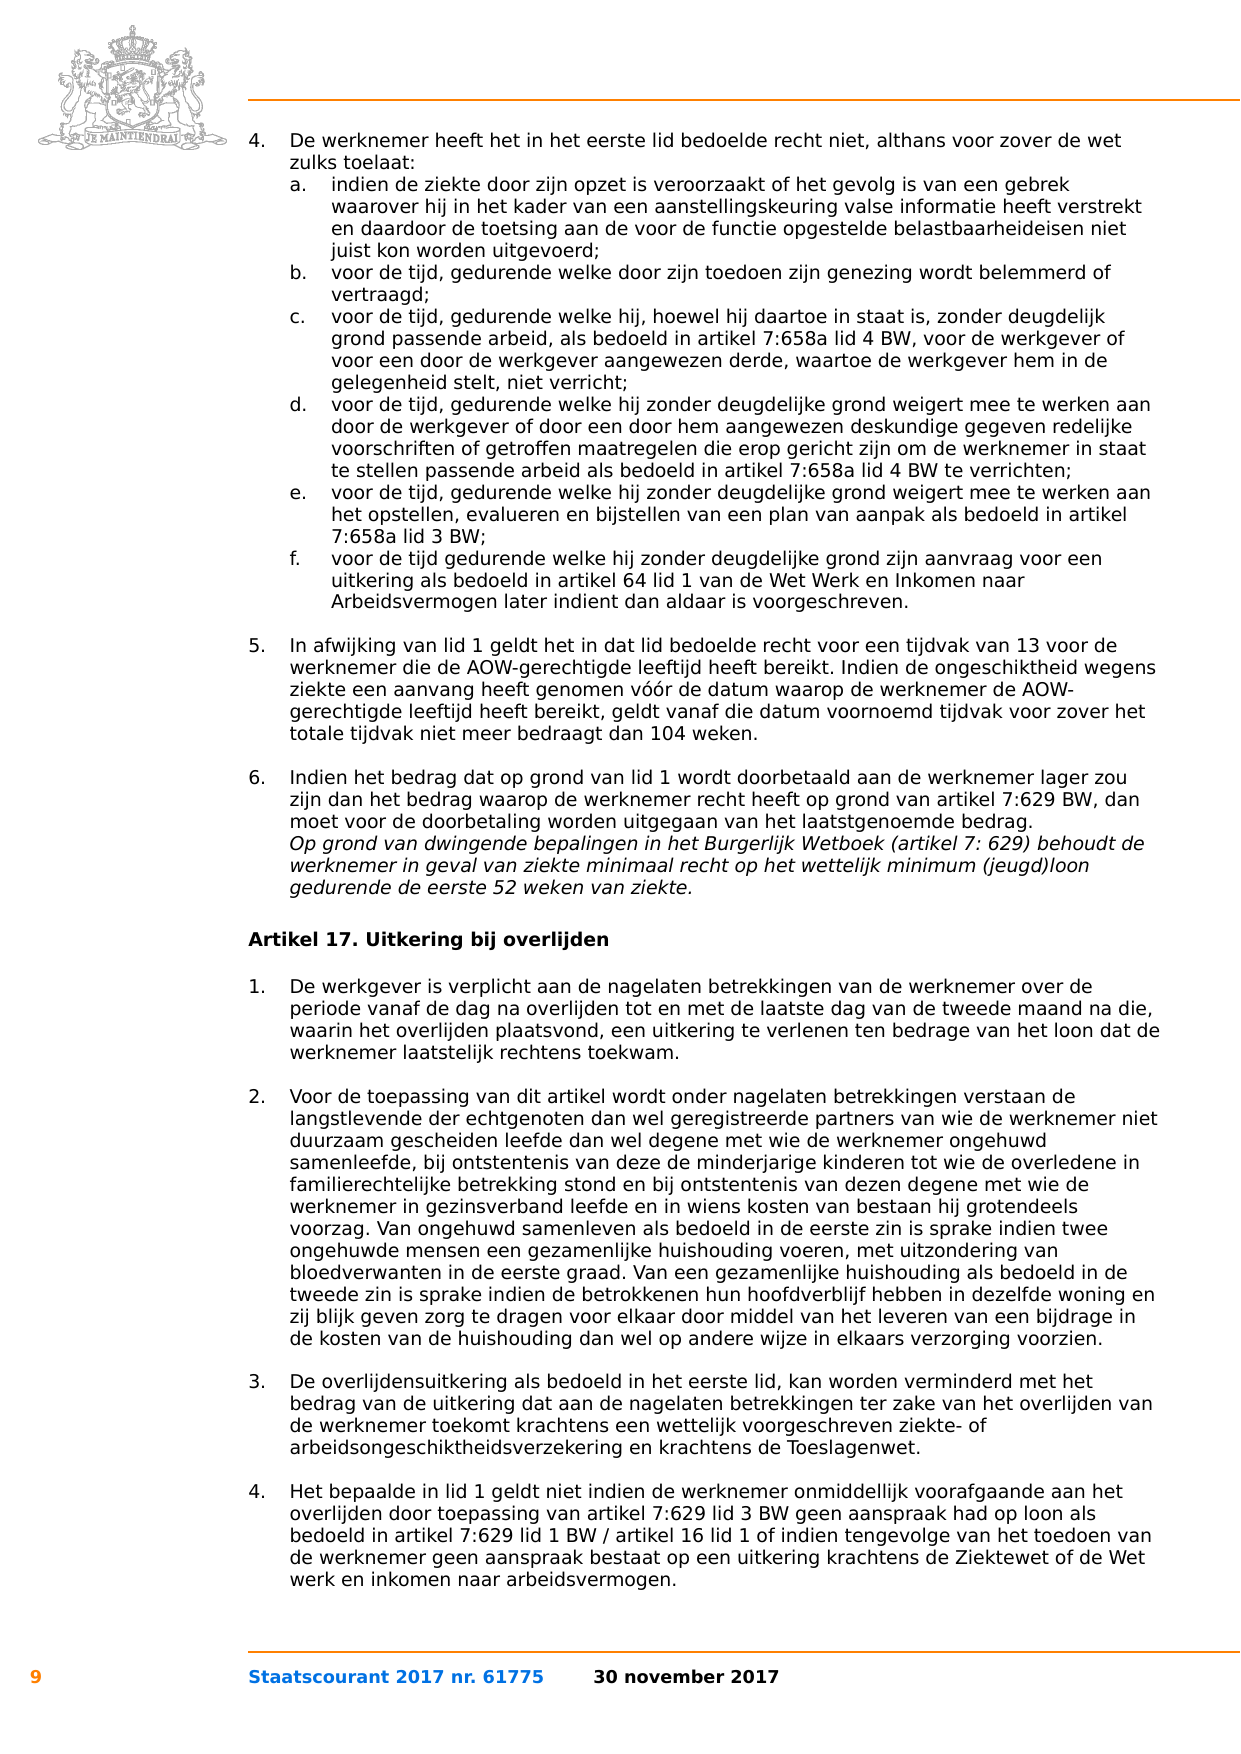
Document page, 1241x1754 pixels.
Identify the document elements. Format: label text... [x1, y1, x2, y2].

text 5. In afwijking van lid 1 geldt het in dat lid bedoelde recht voor een tijdvak van 13 voor de werknemer die de AOW-gerechtigde leeftijd heeft bereikt. Indien de ongeschiktheid wegens ziekte een aanvang heeft genomen vóór de datum waarop de werknemer de AOW-gerechtigde leeftijd heeft bereikt, geldt vanaf die datum voornoemd tijdvak voor zover het totale tijdvak niet meer bedraagt dan 104 weken. [248, 635, 1163, 745]
text e. voor de tijd, gedurende welke hij zonder deugdelijke grond weigert mee te werken aan het opstellen, evalueren en bijstellen van een plan van aanpak als bedoeld in artikel 7:658a lid 3 BW; [289, 482, 1163, 547]
subtitle Artikel 17. Uitkering bij overlijden [248, 929, 1163, 951]
text b. voor de tijd, gedurende welke door zijn toedoen zijn genezing wordt belemmerd of vertraagd; [289, 262, 1163, 306]
text 4. Het bepaalde in lid 1 geldt niet indien de werknemer onmiddellijk voorafgaande aan het overlijden door toepassing van artikel 7:629 lid 3 BW geen aanspraak had op loon als bedoeld in artikel 7:629 lid 1 BW / artikel 16 lid 1 of indien tengevolge van het toedoen van de werknemer geen aanspraak bestaat op een uitkering krachtens de Ziektewet of de Wet werk en inkomen naar arbeidsvermogen. [248, 1481, 1163, 1591]
text c. voor de tijd, gedurende welke hij, hoewel hij daartoe in staat is, zonder deugdelijk grond passende arbeid, als bedoeld in artikel 7:658a lid 4 BW, voor de werkgever of voor een door de werkgever aangewezen derde, waartoe de werkgever hem in de gelegenheid stelt, niet verricht; [289, 306, 1163, 394]
text 3. De overlijdensuitkering als bedoeld in het eerste lid, kan worden verminderd met het bedrag van de uitkering dat aan de nagelaten betrekkingen ter zake van het overlijden van de werknemer toekomt krachtens een wettelijk voorgeschreven ziekte- of arbeidsongeschiktheidsverzekering en krachtens de Toeslagenwet. [248, 1371, 1163, 1459]
text d. voor de tijd, gedurende welke hij zonder deugdelijke grond weigert mee te werken aan door de werkgever of door een door hem aangewezen deskundige gegeven redelijke voorschriften of getroffen maatregelen die erop gericht zijn om de werknemer in staat te stellen passende arbeid als bedoeld in artikel 7:658a lid 4 BW te verrichten; [289, 394, 1163, 482]
text 6. Indien het bedrag dat op grond van lid 1 wordt doorbetaald aan de werknemer lager zou zijn dan het bedrag waarop de werknemer recht heeft op grond van artikel 7:629 BW, dan moet voor de doorbetaling worden uitgegaan van het laatstgenoemde bedrag. [248, 767, 1163, 833]
text a. indien de ziekte door zijn opzet is veroorzaakt of het gevolg is van een gebrek waarover hij in het kader van een aanstellingskeuring valse informatie heeft verstrekt en daardoor de toetsing aan de voor de functie opgestelde belastbaarheideisen niet juist kon worden uitgevoerd; [289, 174, 1163, 262]
text 1. De werkgever is verplicht aan de nagelaten betrekkingen van de werknemer over de periode vanaf de dag na overlijden tot en met de laatste dag van de tweede maand na die, waarin het overlijden plaatsvond, een uitkering te verlenen ten bedrage van het loon dat de werknemer laatstelijk rechtens toekwam. [248, 976, 1163, 1064]
text 4. De werknemer heeft het in het eerste lid bedoelde recht niet, althans voor zover de wet zulks toelaat: [248, 130, 1163, 174]
text Op grond van dwingende bepalingen in het Burgerlijk Wetboek (artikel 7: 629) behoudt de werknemer in geval van ziekte minimaal recht op het wettelijk minimum (jeugd)loon gedurende de eerste 52 weken van ziekte. [289, 833, 1163, 899]
text f. voor de tijd gedurende welke hij zonder deugdelijke grond zijn aanvraag voor een uitkering als bedoeld in artikel 64 lid 1 van de Wet Werk en Inkomen naar Arbeidsvermogen later indient dan aldaar is voorgeschreven. [289, 547, 1163, 613]
picture [38, 25, 227, 150]
text 2. Voor de toepassing van dit artikel wordt onder nagelaten betrekkingen verstaan de langstlevende der echtgenoten dan wel geregistreerde partners van wie de werknemer niet duurzaam gescheiden leefde dan wel degene met wie de werknemer ongehuwd samenleefde, bij ontstentenis van deze de minderjarige kinderen tot wie de overledene in familierechtelijke betrekking stond en bij ontstentenis van dezen degene met wie de werknemer in gezinsverband leefde en in wiens kosten van bestaan hij grotendeels voorzag. Van ongehuwd samenleven als bedoeld in de eerste zin is sprake indien twee ongehuwde mensen een gezamenlijke huishouding voeren, met uitzondering van bloedverwanten in de eerste graad. Van een gezamenlijke huishouding als bedoeld in de tweede zin is sprake indien de betrokkenen hun hoofdverblijf hebben in dezelfde woning en zij blijk geven zorg te dragen voor elkaar door middel van het leveren van een bijdrage in de kosten van de huishouding dan wel op andere wijze in elkaars verzorging voorzien. [248, 1086, 1163, 1349]
